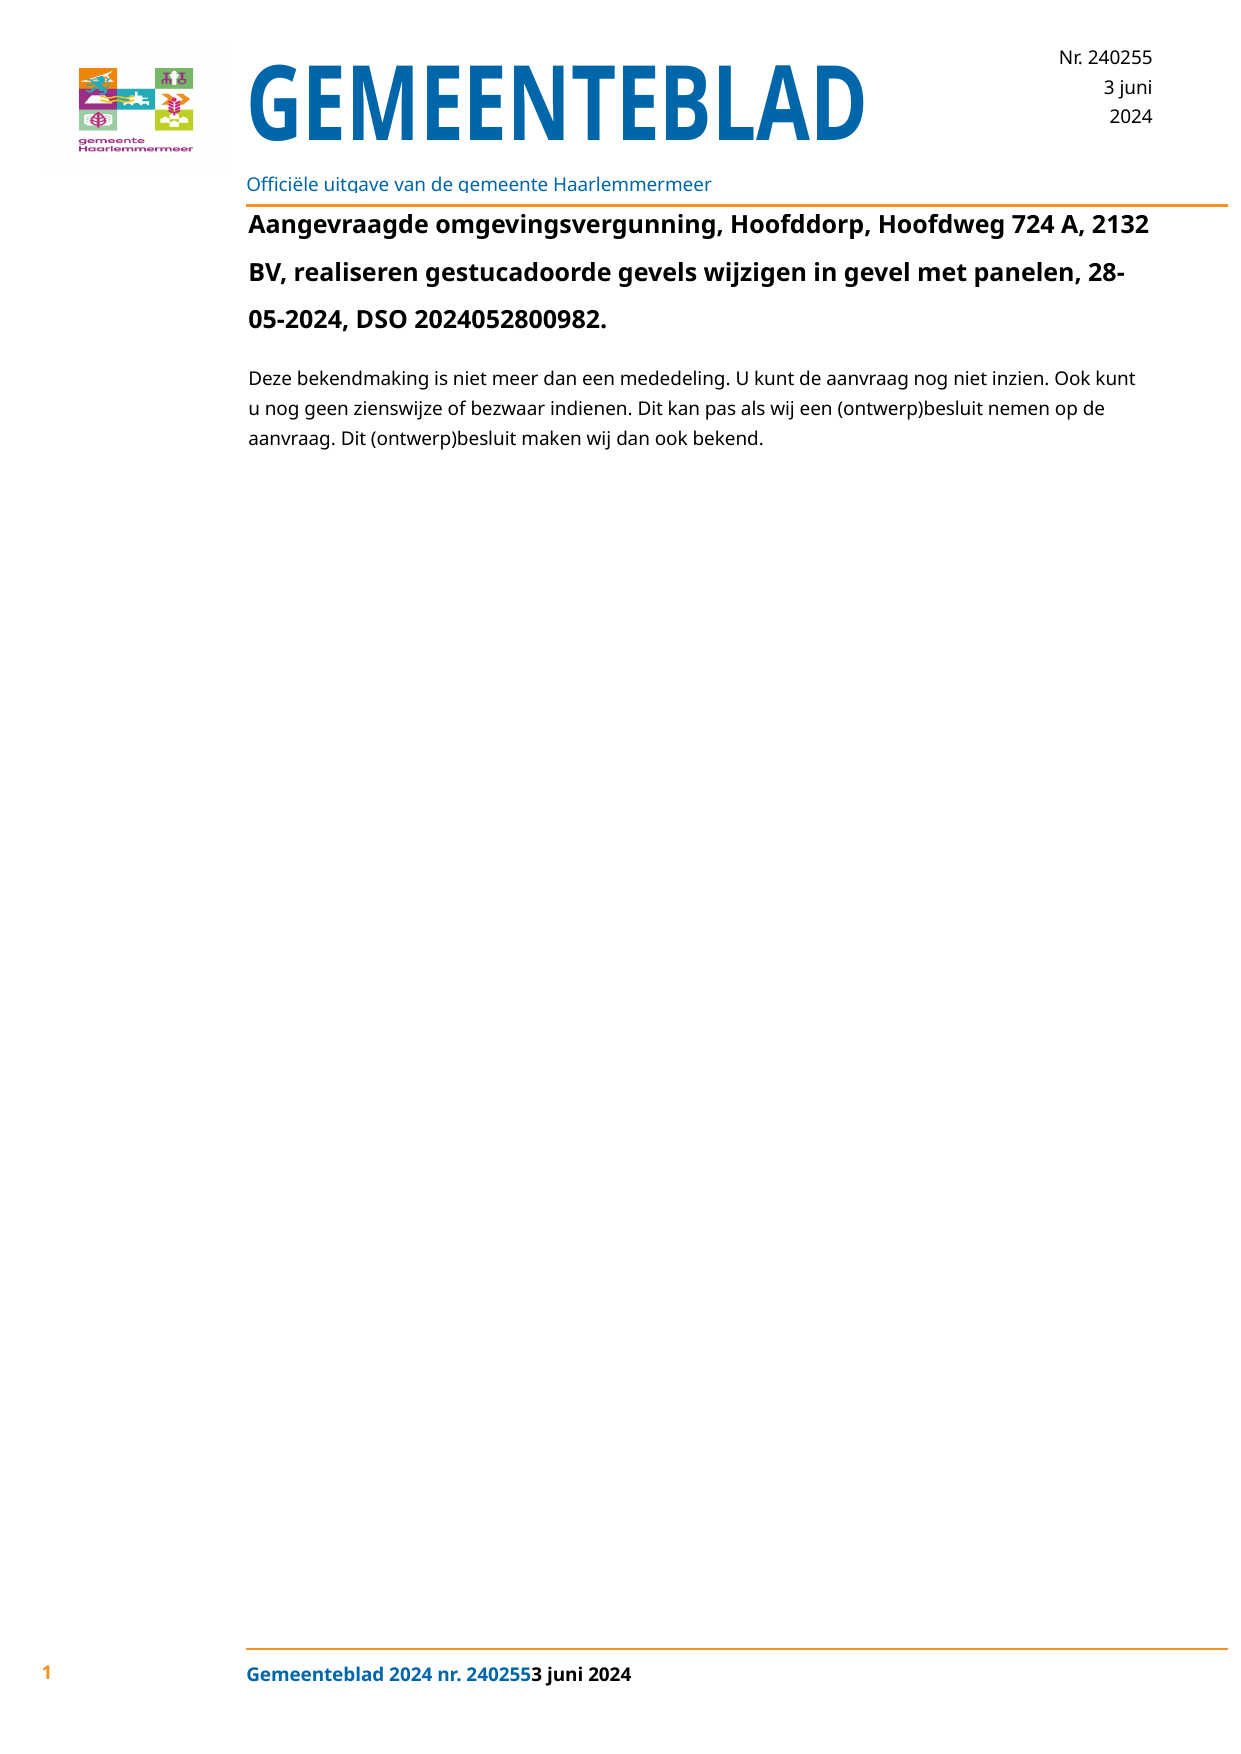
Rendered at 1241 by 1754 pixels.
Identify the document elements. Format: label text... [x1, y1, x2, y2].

text Aangevraagde omgevingsvergunning, Hoofddorp, Hoofdweg 724 A, 2132 BV, realiseren gestucadoorde gevels wijzigen in gevel met panelen, 28-05-2024, DSO 2024052800982. [248, 207, 1152, 336]
text Deze bekendmaking is niet meer dan een mededeling. U kunt de aanvraag nog niet inzien. Ook kunt u nog geen zienswijze of bezwaar indienen. Dit kan pas als wij een (ontwerp)besluit nemen op de aanvraag. Dit (ontwerp)besluit maken wij dan ook bekend. [248, 366, 1152, 450]
picture [41, 47, 231, 172]
